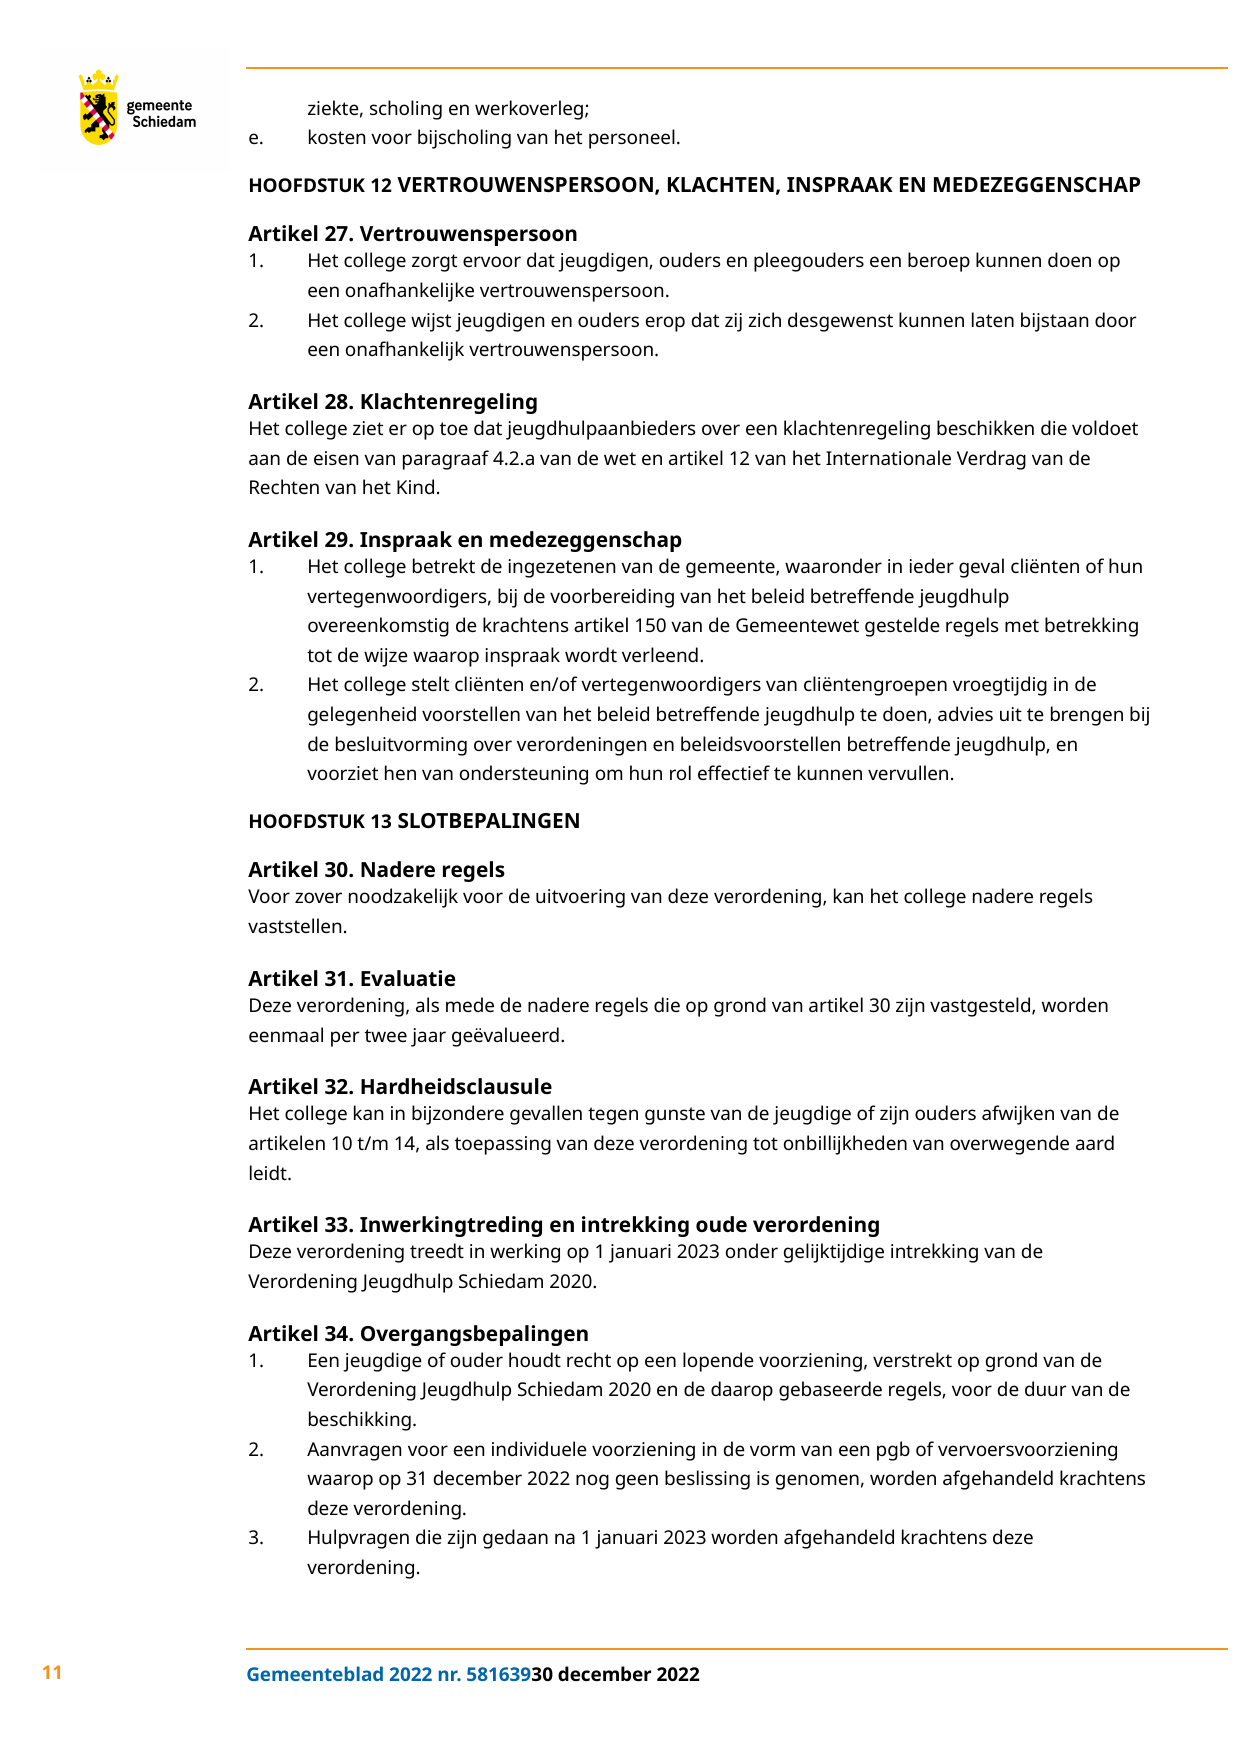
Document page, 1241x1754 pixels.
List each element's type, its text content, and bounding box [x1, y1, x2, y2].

text HOOFDSTUK 12 VERTROUWENSPERSOON, KLACHTEN, INSPRAAK EN MEDEZEGGENSCHAP [248, 170, 1152, 198]
text Artikel 32. Hardheidsclausule [248, 1072, 1152, 1101]
text Deze verordening treedt in werking op 1 januari 2023 onder gelijktijdige intrekking van de Verordening Jeugdhulp Schiedam 2020. [248, 1239, 1152, 1294]
list Het college betrekt de ingezetenen van de gemeente, waaronder in ieder geval cliënten of hun vertegenwoordigers, bij de voorbereiding van het beleid betreffende jeugdhulp overeenkomstig de krachtens artikel 150 van de Gemeentewet gestelde regels met betrekking tot de wijze waarop inspraak wordt verleend. [248, 553, 1152, 668]
list ziekte, scholing en werkoverleg; [248, 95, 1152, 121]
list Het college zorgt ervoor dat jeugdigen, ouders en pleegouders een beroep kunnen doen op een onafhankelijke vertrouwenspersoon. [248, 248, 1152, 303]
text Het college ziet er op toe dat jeugdhulpaanbieders over een klachtenregeling beschikken die voldoet aan de eisen van paragraaf 4.2.a van de wet en artikel 12 van het Internationale Verdrag van de Rechten van het Kind. [248, 415, 1152, 500]
text Artikel 27. Vertrouwenspersoon [248, 219, 1152, 248]
list Aanvragen voor een individuele voorziening in de vorm van een pgb of vervoersvoorziening waarop op 31 december 2022 nog geen beslissing is genomen, worden afgehandeld krachtens deze verordening. [248, 1436, 1152, 1521]
text Artikel 33. Inwerkingtreding en intrekking oude verordening [248, 1210, 1152, 1239]
text Artikel 31. Evaluatie [248, 964, 1152, 992]
text Artikel 28. Klachtenregeling [248, 387, 1152, 415]
text Artikel 30. Nadere regels [248, 855, 1152, 884]
text Het college kan in bijzondere gevallen tegen gunste van de jeugdige of zijn ouders afwijken van de artikelen 10 t/m 14, als toepassing van deze verordening tot onbillijkheden van overwegende aard leidt. [248, 1101, 1152, 1186]
text Voor zover noodzakelijk voor de uitvoering van deze verordening, kan het college nadere regels vaststellen. [248, 884, 1152, 939]
text Artikel 29. Inspraak en medezeggenschap [248, 525, 1152, 553]
text HOOFDSTUK 13 SLOTBEPALINGEN [248, 806, 1152, 834]
picture [41, 47, 231, 172]
list Het college stelt cliënten en/of vertegenwoordigers van cliëntengroepen vroegtijdig in de gelegenheid voorstellen van het beleid betreffende jeugdhulp te doen, advies uit te brengen bij de besluitvorming over verordeningen en beleidsvoorstellen betreffende jeugdhulp, en voorziet hen van ondersteuning om hun rol effectief te kunnen vervullen. [248, 672, 1152, 786]
text Deze verordening, als mede de nadere regels die op grond van artikel 30 zijn vastgesteld, worden eenmaal per twee jaar geëvalueerd. [248, 992, 1152, 1047]
list Hulpvragen die zijn gedaan na 1 januari 2023 worden afgehandeld krachtens deze verordening. [248, 1524, 1152, 1580]
text Artikel 34. Overgangsbepalingen [248, 1319, 1152, 1347]
list Een jeugdige of ouder houdt recht op een lopende voorziening, verstrekt op grond van de Verordening Jeugdhulp Schiedam 2020 en de daarop gebaseerde regels, voor de duur van de beschikking. [248, 1347, 1152, 1432]
list kosten voor bijscholing van het personeel. [248, 124, 1152, 150]
list Het college wijst jeugdigen en ouders erop dat zij zich desgewenst kunnen laten bijstaan door een onafhankelijk vertrouwenspersoon. [248, 307, 1152, 362]
